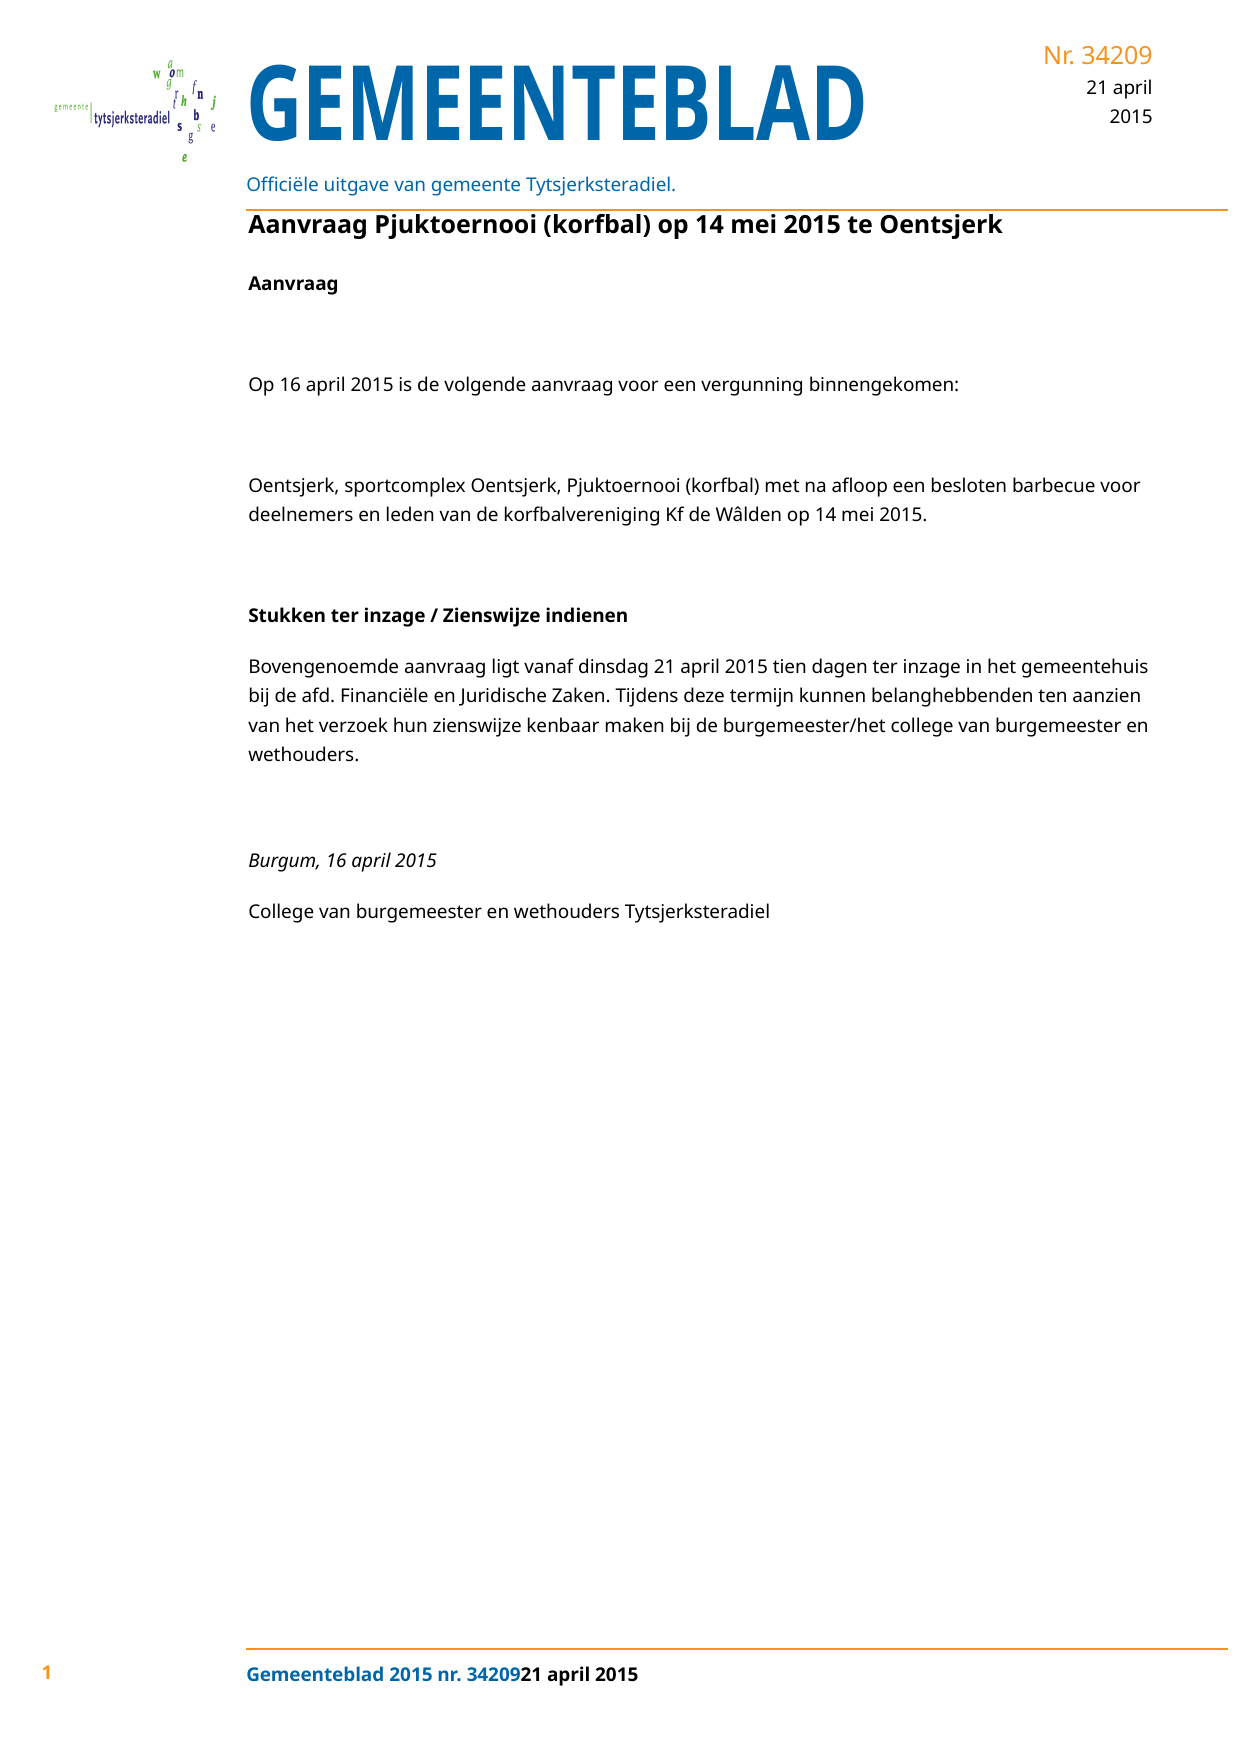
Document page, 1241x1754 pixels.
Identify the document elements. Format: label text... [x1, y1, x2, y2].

text Oentsjerk, sportcomplex Oentsjerk, Pjuktoernooi (korfbal) met na afloop een besloten barbecue voor deelnemers en leden van de korfbalvereniging Kf de Wâlden op 14 mei 2015. [248, 472, 1152, 527]
text Burgum, 16 april 2015 [248, 847, 1152, 873]
text Stukken ter inzage / Zienswijze indienen [248, 602, 1152, 628]
picture [41, 47, 231, 172]
text Op 16 april 2015 is de volgende aanvraag voor een vergunning binnengekomen: [248, 371, 1152, 397]
text Aanvraag [248, 270, 1152, 296]
text Bovengenoemde aanvraag ligt vanaf dinsdag 21 april 2015 tien dagen ter inzage in het gemeentehuis bij de afd. Financiële en Juridische Zaken. Tijdens deze termijn kunnen belanghebbenden ten aanzien van het verzoek hun zienswijze kenbaar maken bij de burge­meester/het college van burgemeester en wethouders. [248, 653, 1152, 767]
text Aanvraag Pjuktoernooi (korfbal) op 14 mei 2015 te Oentsjerk [248, 211, 1152, 241]
text College van burgemeester en wethouders Tytsjerksteradiel [248, 899, 1152, 924]
